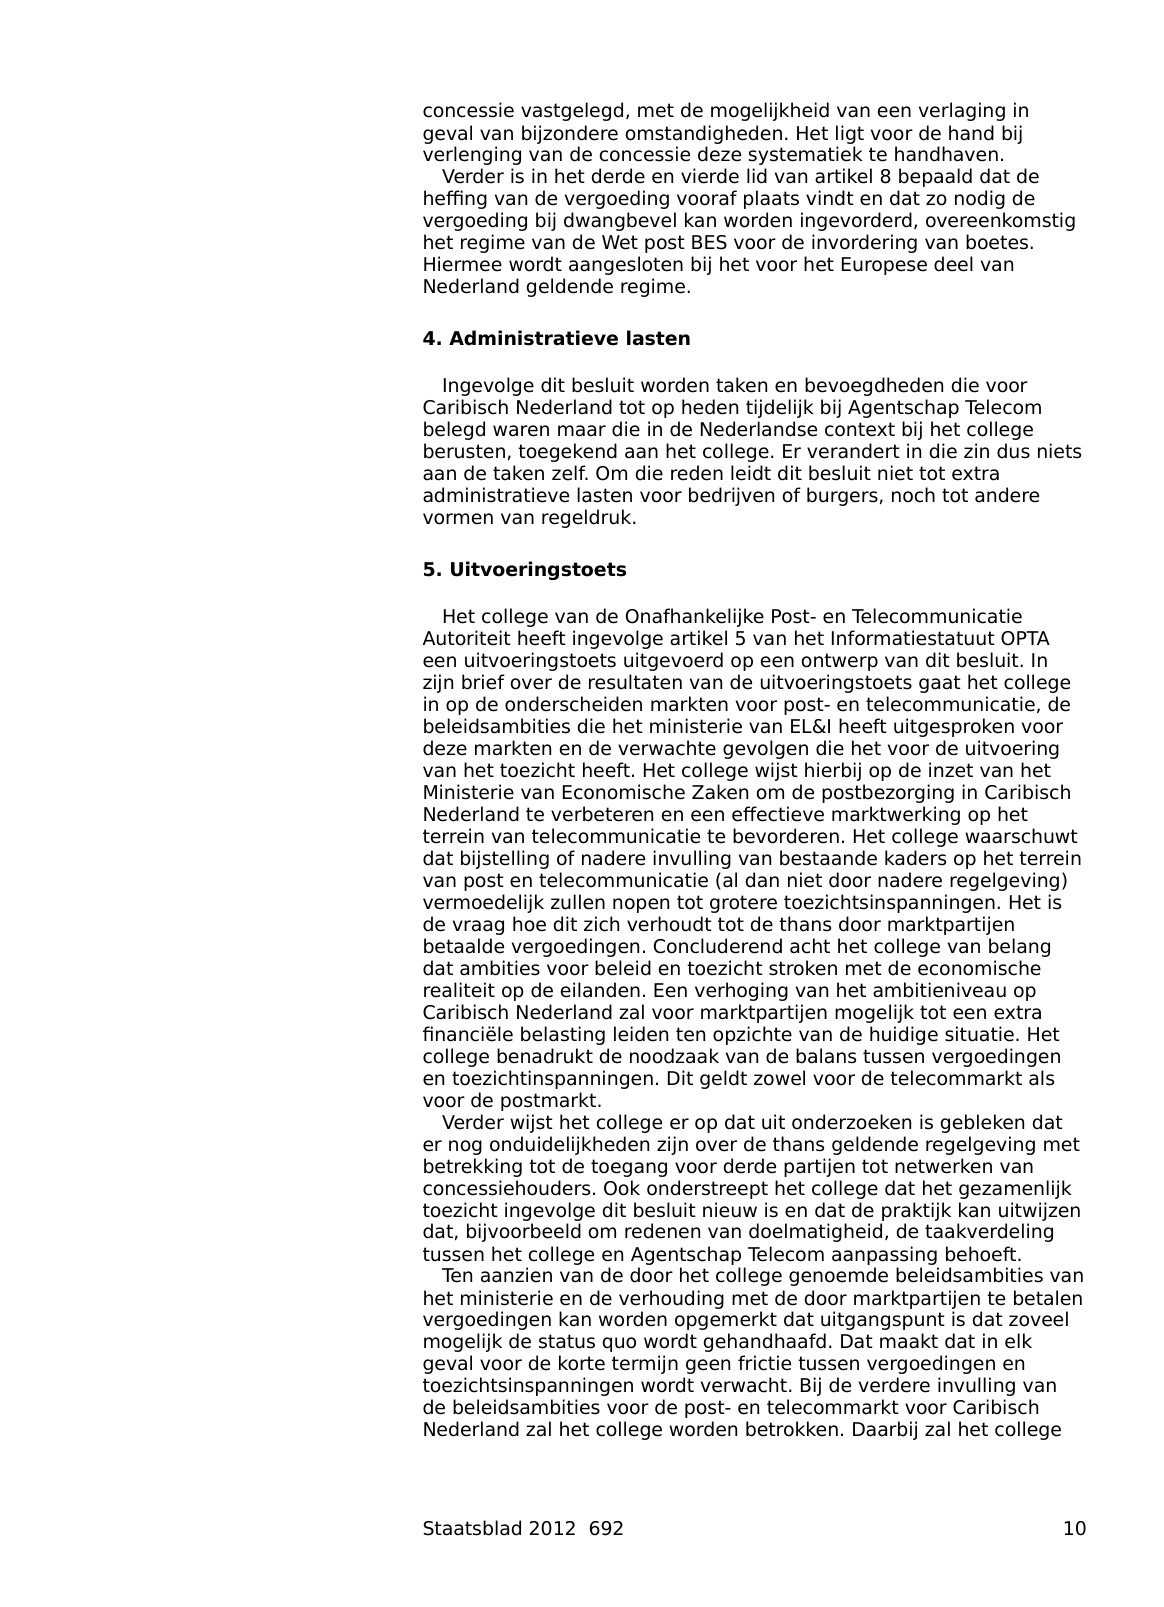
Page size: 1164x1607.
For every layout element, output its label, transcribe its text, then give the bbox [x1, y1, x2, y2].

subtitle 4. Administratieve lasten [422, 328, 1087, 350]
text concessie vastgelegd, met de mogelijkheid van een verlaging in geval van bijzondere omstandigheden. Het ligt voor de hand bij verlenging van de concessie deze systematiek te handhaven. [422, 100, 1087, 166]
text Ten aanzien van de door het college genoemde beleidsambities van het ministerie en de verhouding met de door marktpartijen te betalen vergoedingen kan worden opgemerkt dat uitgangspunt is dat zoveel mogelijk de status quo wordt gehandhaafd. Dat maakt dat in elk geval voor de korte termijn geen frictie tussen vergoedingen en toezichtsinspanningen wordt verwacht. Bij de verdere invulling van de beleidsambities voor de post- en telecommarkt voor Caribisch Nederland zal het college worden betrokken. Daarbij zal het college [422, 1265, 1087, 1441]
text Verder is in het derde en vierde lid van artikel 8 bepaald dat de heffing van de vergoeding vooraf plaats vindt en dat zo nodig de vergoeding bij dwangbevel kan worden ingevorderd, overeenkomstig het regime van de Wet post BES voor de invordering van boetes. Hiermee wordt aangesloten bij het voor het Europese deel van Nederland geldende regime. [422, 166, 1087, 298]
text Ingevolge dit besluit worden taken en bevoegdheden die voor Caribisch Nederland tot op heden tijdelijk bij Agentschap Telecom belegd waren maar die in de Nederlandse context bij het college berusten, toegekend aan het college. Er verandert in die zin dus niets aan de taken zelf. Om die reden leidt dit besluit niet tot extra administratieve lasten voor bedrijven of burgers, noch tot andere vormen van regeldruk. [422, 375, 1087, 529]
text Verder wijst het college er op dat uit onderzoeken is gebleken dat er nog onduidelijkheden zijn over de thans geldende regelgeving met betrekking tot de toegang voor derde partijen tot netwerken van concessiehouders. Ook onderstreept het college dat het gezamenlijk toezicht ingevolge dit besluit nieuw is en dat de praktijk kan uitwijzen dat, bijvoorbeeld om redenen van doelmatigheid, de taakverdeling tussen het college en Agentschap Telecom aanpassing behoeft. [422, 1112, 1087, 1265]
text Het college van de Onafhankelijke Post- en Telecommunicatie Autoriteit heeft ingevolge artikel 5 van het Informatiestatuut OPTA een uitvoeringstoets uitgevoerd op een ontwerp van dit besluit. In zijn brief over de resultaten van de uitvoeringstoets gaat het college in op de onderscheiden markten voor post- en telecommunicatie, de beleidsambities die het ministerie van EL&I heeft uitgesproken voor deze markten en de verwachte gevolgen die het voor de uitvoering van het toezicht heeft. Het college wijst hierbij op de inzet van het Ministerie van Economische Zaken om de postbezorging in Caribisch Nederland te verbeteren en een effectieve marktwerking op het terrein van telecommunicatie te bevorderen. Het college waarschuwt dat bijstelling of nadere invulling van bestaande kaders op het terrein van post en telecommunicatie (al dan niet door nadere regelgeving) vermoedelijk zullen nopen tot grotere toezichtsinspanningen. Het is de vraag hoe dit zich verhoudt tot de thans door marktpartijen betaalde vergoedingen. Concluderend acht het college van belang dat ambities voor beleid en toezicht stroken met de economische realiteit op de eilanden. Een verhoging van het ambitieniveau op Caribisch Nederland zal voor marktpartijen mogelijk tot een extra financiële belasting leiden ten opzichte van de huidige situatie. Het college benadrukt de noodzaak van de balans tussen vergoedingen en toezichtinspanningen. Dit geldt zowel voor de telecommarkt als voor de postmarkt. [422, 606, 1087, 1112]
subtitle 5. Uitvoeringstoets [422, 559, 1087, 581]
